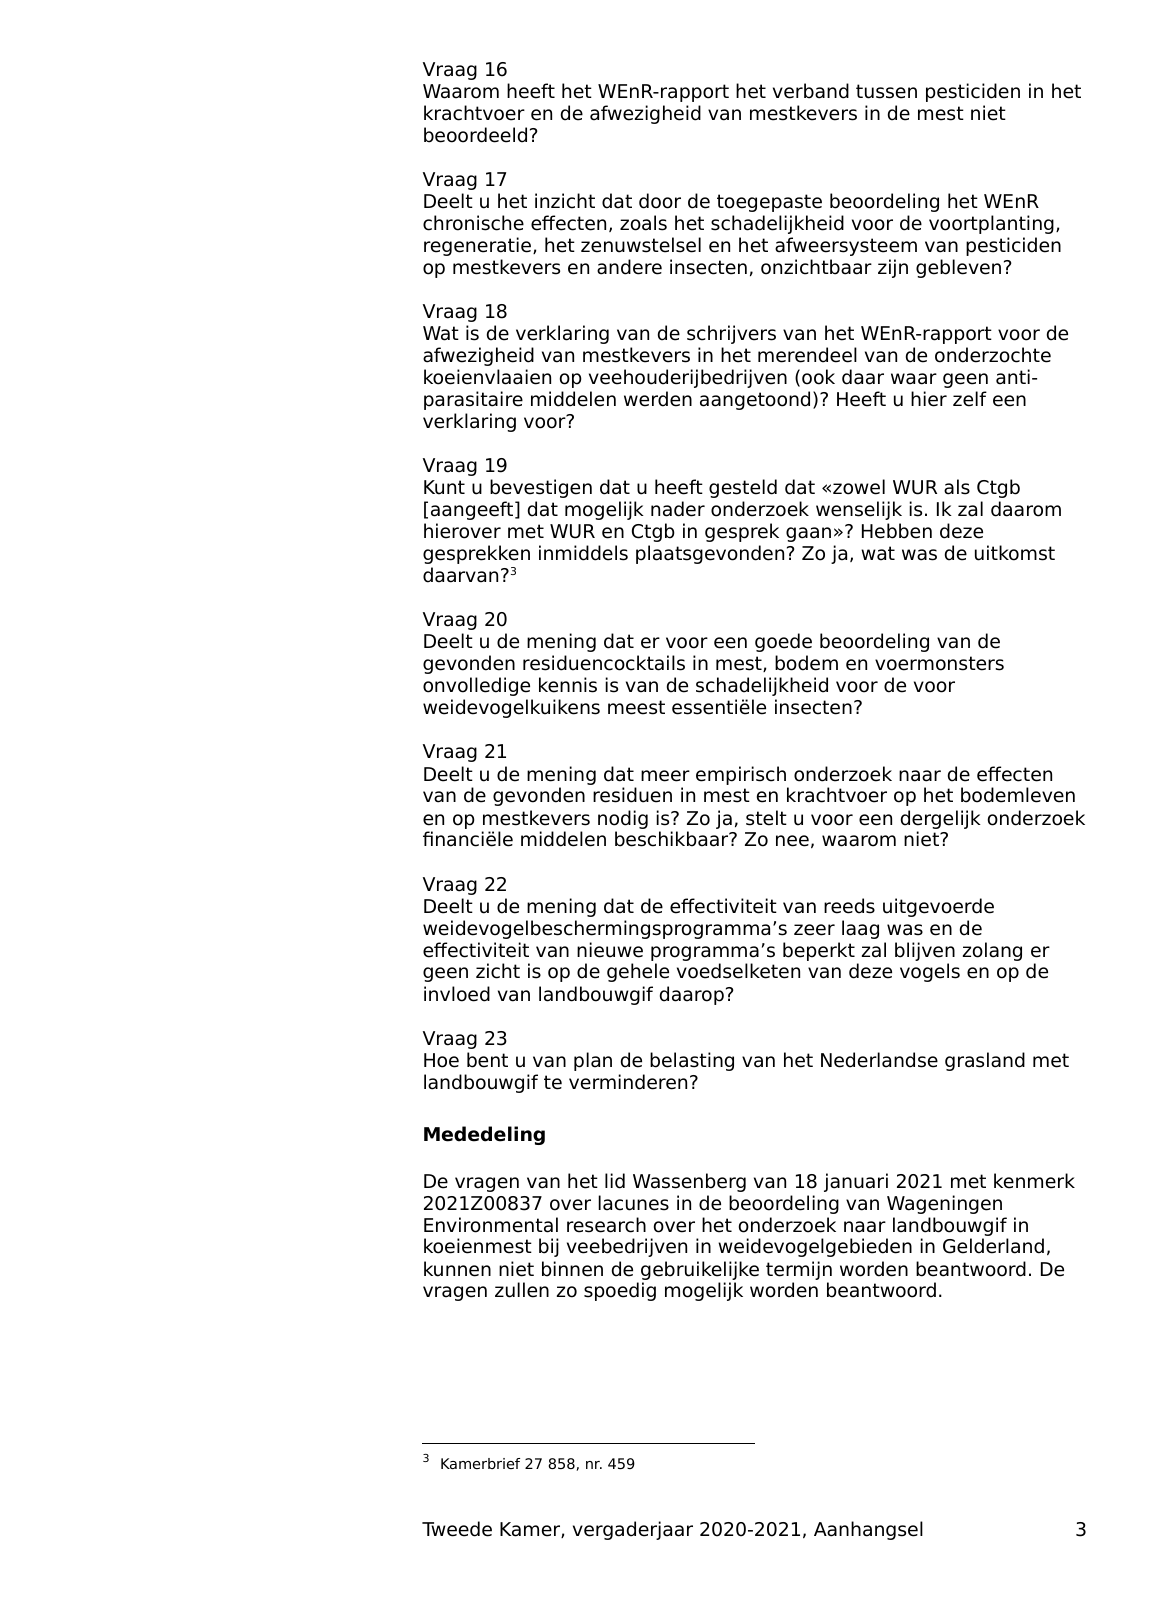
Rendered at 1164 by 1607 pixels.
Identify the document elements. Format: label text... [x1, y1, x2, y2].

text Wat is de verklaring van de schrijvers van het WEnR-rapport voor de afwezigheid van mestkevers in het merendeel van de onderzochte koeienvlaaien op veehouderijbedrijven (ook daar waar geen anti-parasitaire middelen werden aangetoond)? Heeft u hier zelf een verklaring voor? [422, 323, 1087, 433]
text Deelt u de mening dat er voor een goede beoordeling van de gevonden residuencocktails in mest, bodem en voermonsters onvolledige kennis is van de schadelijkheid voor de voor weidevogelkuikens meest essentiële insecten? [422, 631, 1087, 719]
text Vraag 22 [422, 873, 1087, 896]
text Vraag 19 [422, 455, 1087, 477]
text Vraag 20 [422, 609, 1087, 631]
text Vraag 18 [422, 301, 1087, 323]
text Vraag 23 [422, 1028, 1087, 1049]
text Kunt u bevestigen dat u heeft gesteld dat «zowel WUR als Ctgb [aangeeft] dat mogelijk nader onderzoek wenselijk is. Ik zal daarom hierover met WUR en Ctgb in gesprek gaan»? Hebben deze gesprekken inmiddels plaatsgevonden? Zo ja, wat was de uitkomst daarvan? [422, 477, 1087, 587]
text Hoe bent u van plan de belasting van het Nederlandse grasland met landbouwgif te verminderen? [422, 1049, 1087, 1093]
text De vragen van het lid Wassenberg van 18 januari 2021 met kenmerk 2021Z00837 over lacunes in de beoordeling van Wageningen Environmental research over het onderzoek naar landbouwgif in koeienmest bij veebedrijven in weidevogelgebieden in Gelderland, kunnen niet binnen de gebruikelijke termijn worden beantwoord. De vragen zullen zo spoedig mogelijk worden beantwoord. [422, 1171, 1087, 1302]
text Deelt u het inzicht dat door de toegepaste beoordeling het WEnR chronische effecten, zoals het schadelijkheid voor de voortplanting, regeneratie, het zenuwstelsel en het afweersysteem van pesticiden op mestkevers en andere insecten, onzichtbaar zijn gebleven? [422, 191, 1087, 279]
subtitle Mededeling [422, 1123, 1087, 1146]
text Vraag 17 [422, 169, 1087, 191]
text Vraag 16 [422, 59, 1087, 81]
text Vraag 21 [422, 741, 1087, 763]
text Waarom heeft het WEnR-rapport het verband tussen pesticiden in het krachtvoer en de afwezigheid van mestkevers in de mest niet beoordeeld? [422, 81, 1087, 147]
text Deelt u de mening dat meer empirisch onderzoek naar de effecten van de gevonden residuen in mest en krachtvoer op het bodemleven en op mestkevers nodig is? Zo ja, stelt u voor een dergelijk onderzoek financiële middelen beschikbaar? Zo nee, waarom niet? [422, 763, 1087, 851]
text Kamerbrief 27 858, nr. 459 [422, 1452, 1087, 1474]
text Deelt u de mening dat de effectiviteit van reeds uitgevoerde weidevogelbeschermingsprogramma’s zeer laag was en de effectiviteit van nieuwe programma’s beperkt zal blijven zolang er geen zicht is op de gehele voedselketen van deze vogels en op de invloed van landbouwgif daarop? [422, 896, 1087, 1005]
